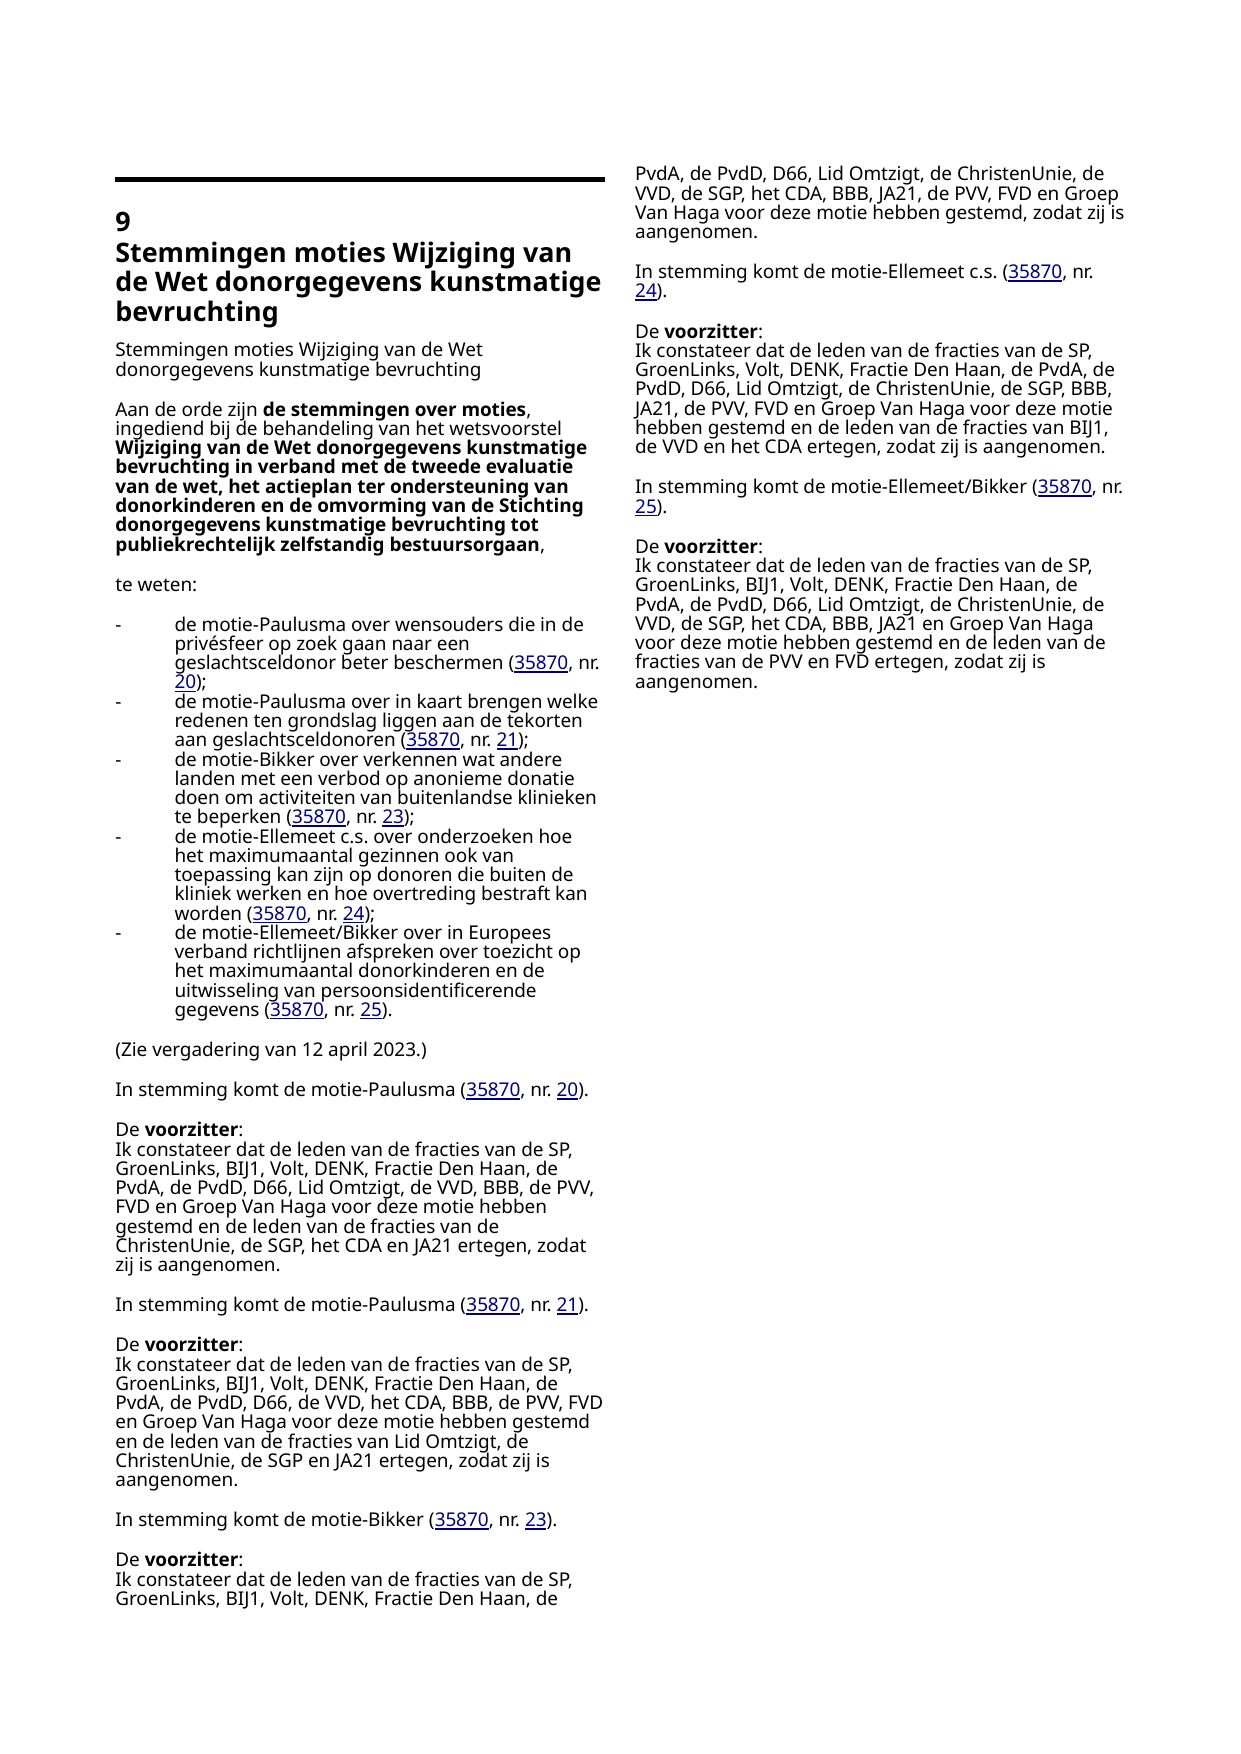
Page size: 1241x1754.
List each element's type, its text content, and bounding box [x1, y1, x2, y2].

text (Zie vergadering van 12 april 2023.) [115, 1041, 605, 1060]
text Ik constateer dat de leden van de fracties van de SP, GroenLinks, BIJ1, Volt, DENK, Fractie Den Haan, de PvdA, de PvdD, D66, Lid Omtzigt, de VVD, BBB, de PVV, FVD en Groep Van Haga voor deze motie hebben gestemd en de leden van de fracties van de ChristenUnie, de SGP, het CDA en JA21 ertegen, zodat zij is aangenomen. [115, 1141, 605, 1275]
text Stemmingen moties Wijziging van de Wet donorgegevens kunstmatige bevruchting [115, 239, 605, 341]
text In stemming komt de motie-Paulusma (35870, nr. 20). [115, 1081, 605, 1100]
text Ik constateer dat de leden van de fracties van de SP, GroenLinks, BIJ1, Volt, DENK, Fractie Den Haan, de PvdA, de PvdD, D66, Lid Omtzigt, de ChristenUnie, de VVD, de SGP, het CDA, BBB, JA21 en Groep Van Haga voor deze motie hebben gestemd en de leden van de fracties van de PVV en FVD ertegen, zodat zij is aangenomen. [635, 557, 1125, 692]
text 9 [115, 203, 605, 239]
text In stemming komt de motie-Ellemeet/Bikker (35870, nr. 25). [635, 478, 1125, 517]
text Stemmingen moties Wijziging van de Wet donorgegevens kunstmatige bevruchting [115, 341, 605, 380]
list de motie-Ellemeet/Bikker over in Europees verband richtlijnen afspreken over toezicht op het maximumaantal donorkinderen en de uitwisseling van persoonsidentificerende gegevens (35870, nr. 25). [115, 924, 605, 1020]
list de motie-Paulusma over in kaart brengen welke redenen ten grondslag liggen aan de tekorten aan geslachtsceldonoren (35870, nr. 21); [115, 693, 605, 751]
text Aan de orde zijn de stemmingen over moties, ingediend bij de behandeling van het wetsvoorstel Wijziging van de Wet donorgegevens kunstmatige bevruchting in verband met de tweede evaluatie van de wet, het actieplan ter ondersteuning van donorkinderen en de omvorming van de Stichting donorgegevens kunstmatige bevruchting tot publiekrechtelijk zelfstandig bestuursorgaan, [115, 401, 605, 555]
list de motie-Bikker over verkennen wat andere landen met een verbod op anonieme donatie doen om activiteiten van buitenlandse klinieken te beperken (35870, nr. 23); [115, 751, 605, 828]
text In stemming komt de motie-Ellemeet c.s. (35870, nr. 24). [635, 263, 1125, 302]
text Ik constateer dat de leden van de fracties van de SP, GroenLinks, BIJ1, Volt, DENK, Fractie Den Haan, de PvdA, de PvdD, D66, de VVD, het CDA, BBB, de PVV, FVD en Groep Van Haga voor deze motie hebben gestemd en de leden van de fracties van Lid Omtzigt, de ChristenUnie, de SGP en JA21 ertegen, zodat zij is aangenomen. [115, 1356, 605, 1491]
text De voorzitter: [635, 323, 1125, 342]
text Ik constateer dat de leden van de fracties van de SP, GroenLinks, Volt, DENK, Fractie Den Haan, de PvdA, de PvdD, D66, Lid Omtzigt, de ChristenUnie, de SGP, BBB, JA21, de PVV, FVD en Groep Van Haga voor deze motie hebben gestemd en de leden van de fracties van BIJ1, de VVD en het CDA ertegen, zodat zij is aangenomen. [635, 342, 1125, 457]
text In stemming komt de motie-Bikker (35870, nr. 23). [115, 1511, 605, 1531]
list de motie-Ellemeet c.s. over onderzoeken hoe het maximumaantal gezinnen ook van toepassing kan zijn op donoren die buiten de kliniek werken en hoe overtreding bestraft kan worden (35870, nr. 24); [115, 828, 605, 924]
list de motie-Paulusma over wensouders die in de privésfeer op zoek gaan naar een geslachtsceldonor beter beschermen (35870, nr. 20); [115, 616, 605, 693]
text In stemming komt de motie-Paulusma (35870, nr. 21). [115, 1296, 605, 1316]
text De voorzitter: [115, 1551, 605, 1571]
text Ik constateer dat de leden van de fracties van de SP, GroenLinks, BIJ1, Volt, DENK, Fractie Den Haan, de [115, 1571, 605, 1609]
text De voorzitter: [115, 1121, 605, 1141]
text De voorzitter: [635, 538, 1125, 557]
text PvdA, de PvdD, D66, Lid Omtzigt, de ChristenUnie, de VVD, de SGP, het CDA, BBB, JA21, de PVV, FVD en Groep Van Haga voor deze motie hebben gestemd, zodat zij is aangenomen. [635, 165, 1125, 242]
text De voorzitter: [115, 1336, 605, 1356]
text te weten: [115, 576, 605, 595]
